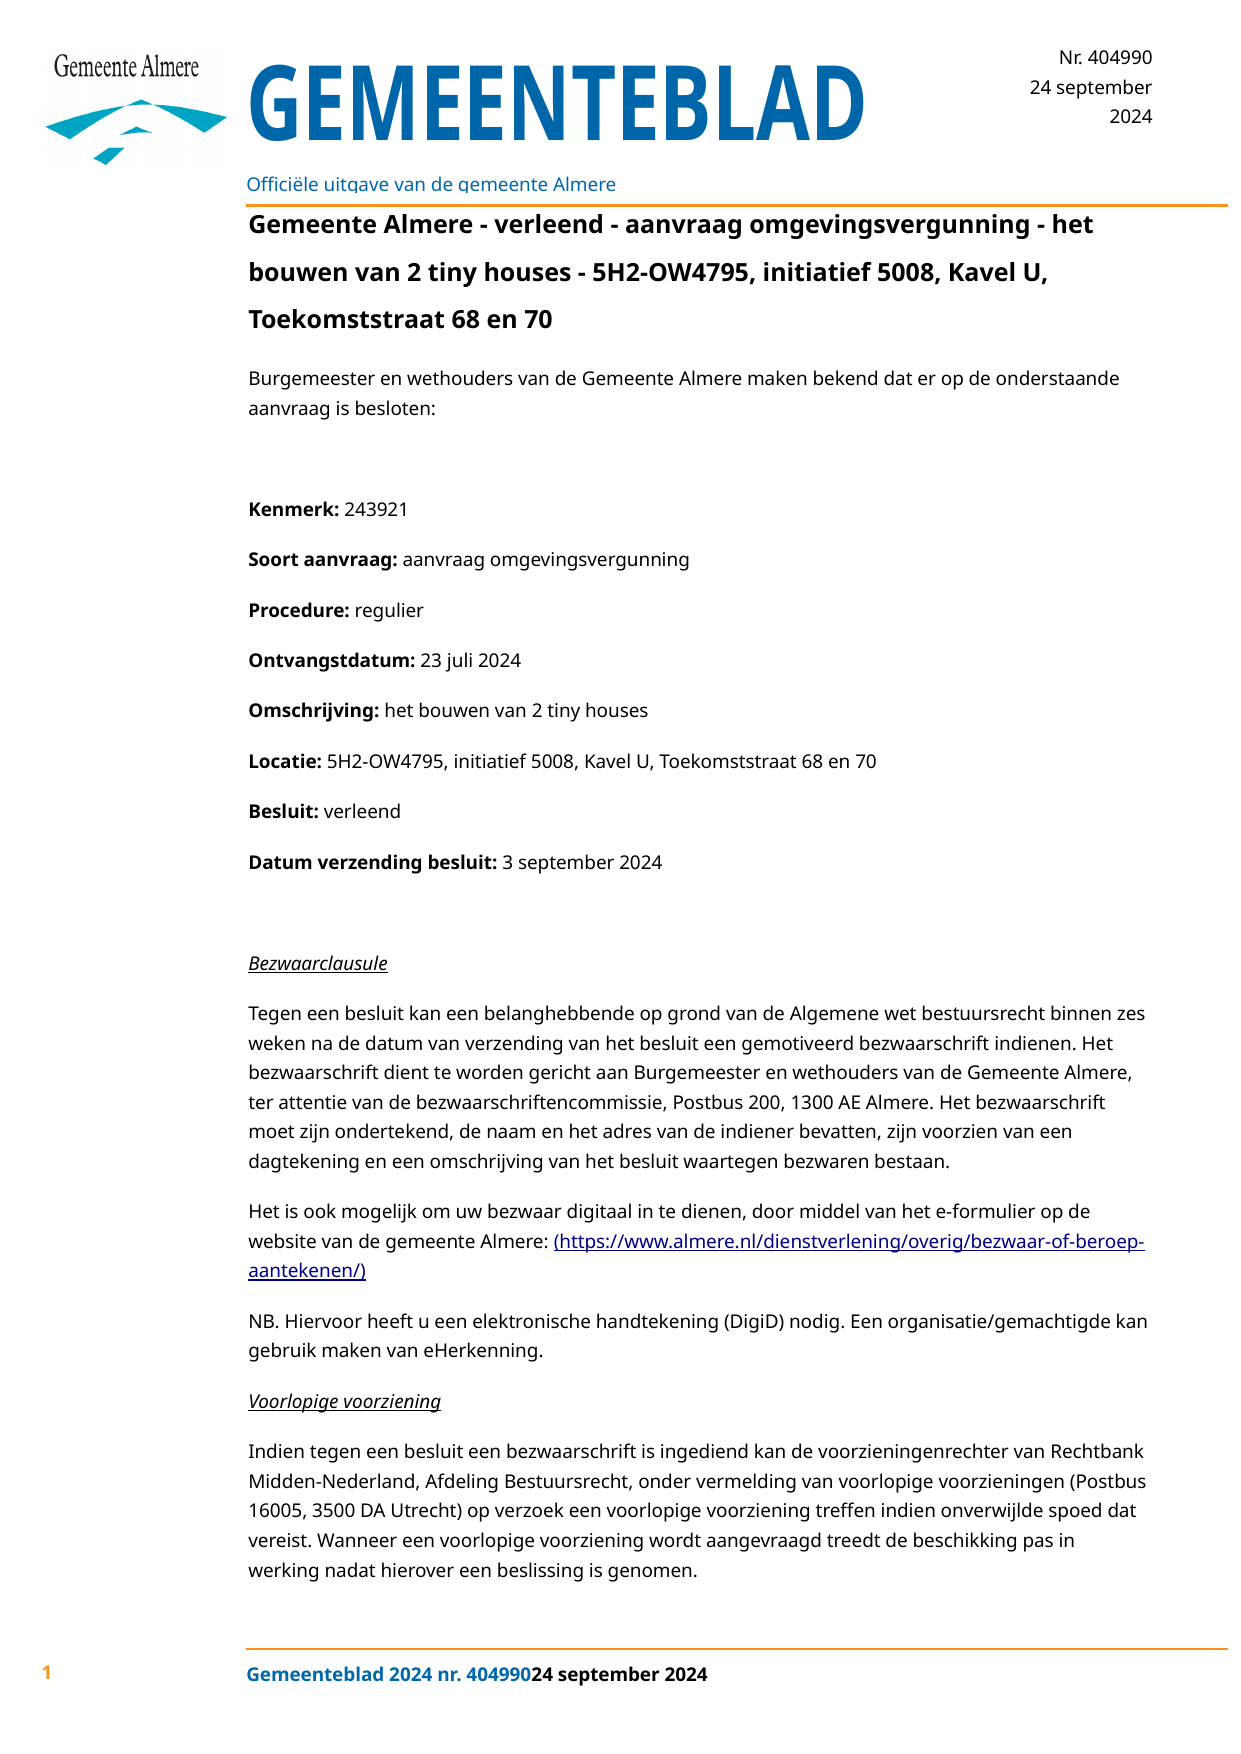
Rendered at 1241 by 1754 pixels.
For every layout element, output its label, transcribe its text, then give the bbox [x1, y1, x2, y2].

text Soort aanvraag: aanvraag omgevingsvergunning [248, 546, 1152, 572]
text Ontvangstdatum: 23 juli 2024 [248, 647, 1152, 673]
text Gemeente Almere - verleend - aanvraag omgevingsvergunning - het bouwen van 2 tiny houses - 5H2-OW4795, initiatief 5008, Kavel U, Toekomststraat 68 en 70 [248, 207, 1152, 336]
text Omschrijving: het bouwen van 2 tiny houses [248, 698, 1152, 723]
text Tegen een besluit kan een belanghebbende op grond van de Algemene wet bestuursrecht binnen zes weken na de datum van verzending van het besluit een gemotiveerd bezwaarschrift indienen. Het bezwaarschrift dient te worden gericht aan Burgemeester en wethouders van de Gemeente Almere, ter attentie van de bezwaarschriftencommissie, Postbus 200, 1300 AE Almere. Het bezwaarschrift moet zijn ondertekend, de naam en het adres van de indiener bevatten, zijn voorzien van een dagtekening en een omschrijving van het besluit waartegen bezwaren bestaan. [248, 1000, 1152, 1174]
text Het is ook mogelijk om uw bezwaar digitaal in te dienen, door middel van het e-formulier op de website van de gemeente Almere: (https://www.almere.nl/dienstverlening/overig/bezwaar-of-beroep-aantekenen/) [248, 1198, 1152, 1283]
text Burgemeester en wethouders van de Gemeente Almere maken bekend dat er op de onderstaande aanvraag is besloten: [248, 366, 1152, 421]
picture [41, 47, 231, 172]
text Locatie: 5H2-OW4795, initiatief 5008, Kavel U, Toekomststraat 68 en 70 [248, 748, 1152, 774]
text Besluit: verleend [248, 798, 1152, 824]
text Voorlopige voorziening [248, 1388, 1152, 1414]
text NB. Hiervoor heeft u een elektronische handtekening (DigiD) nodig. Een organisatie/gemachtigde kan gebruik maken van eHerkenning. [248, 1308, 1152, 1363]
text Indien tegen een besluit een bezwaarschrift is ingediend kan de voorzieningenrechter van Rechtbank Midden-Nederland, Afdeling Bestuursrecht, onder vermelding van voorlopige voorzieningen (Postbus 16005, 3500 DA Utrecht) op verzoek een voorlopige voorziening treffen indien onverwijlde spoed dat vereist. Wanneer een voorlopige voorziening wordt aangevraagd treedt de beschikking pas in werking nadat hierover een beslissing is genomen. [248, 1438, 1152, 1582]
text Procedure: regulier [248, 597, 1152, 622]
text Kenmerk: 243921 [248, 496, 1152, 522]
text Bezwaarclausule [248, 950, 1152, 975]
text Datum verzending besluit: 3 september 2024 [248, 849, 1152, 874]
